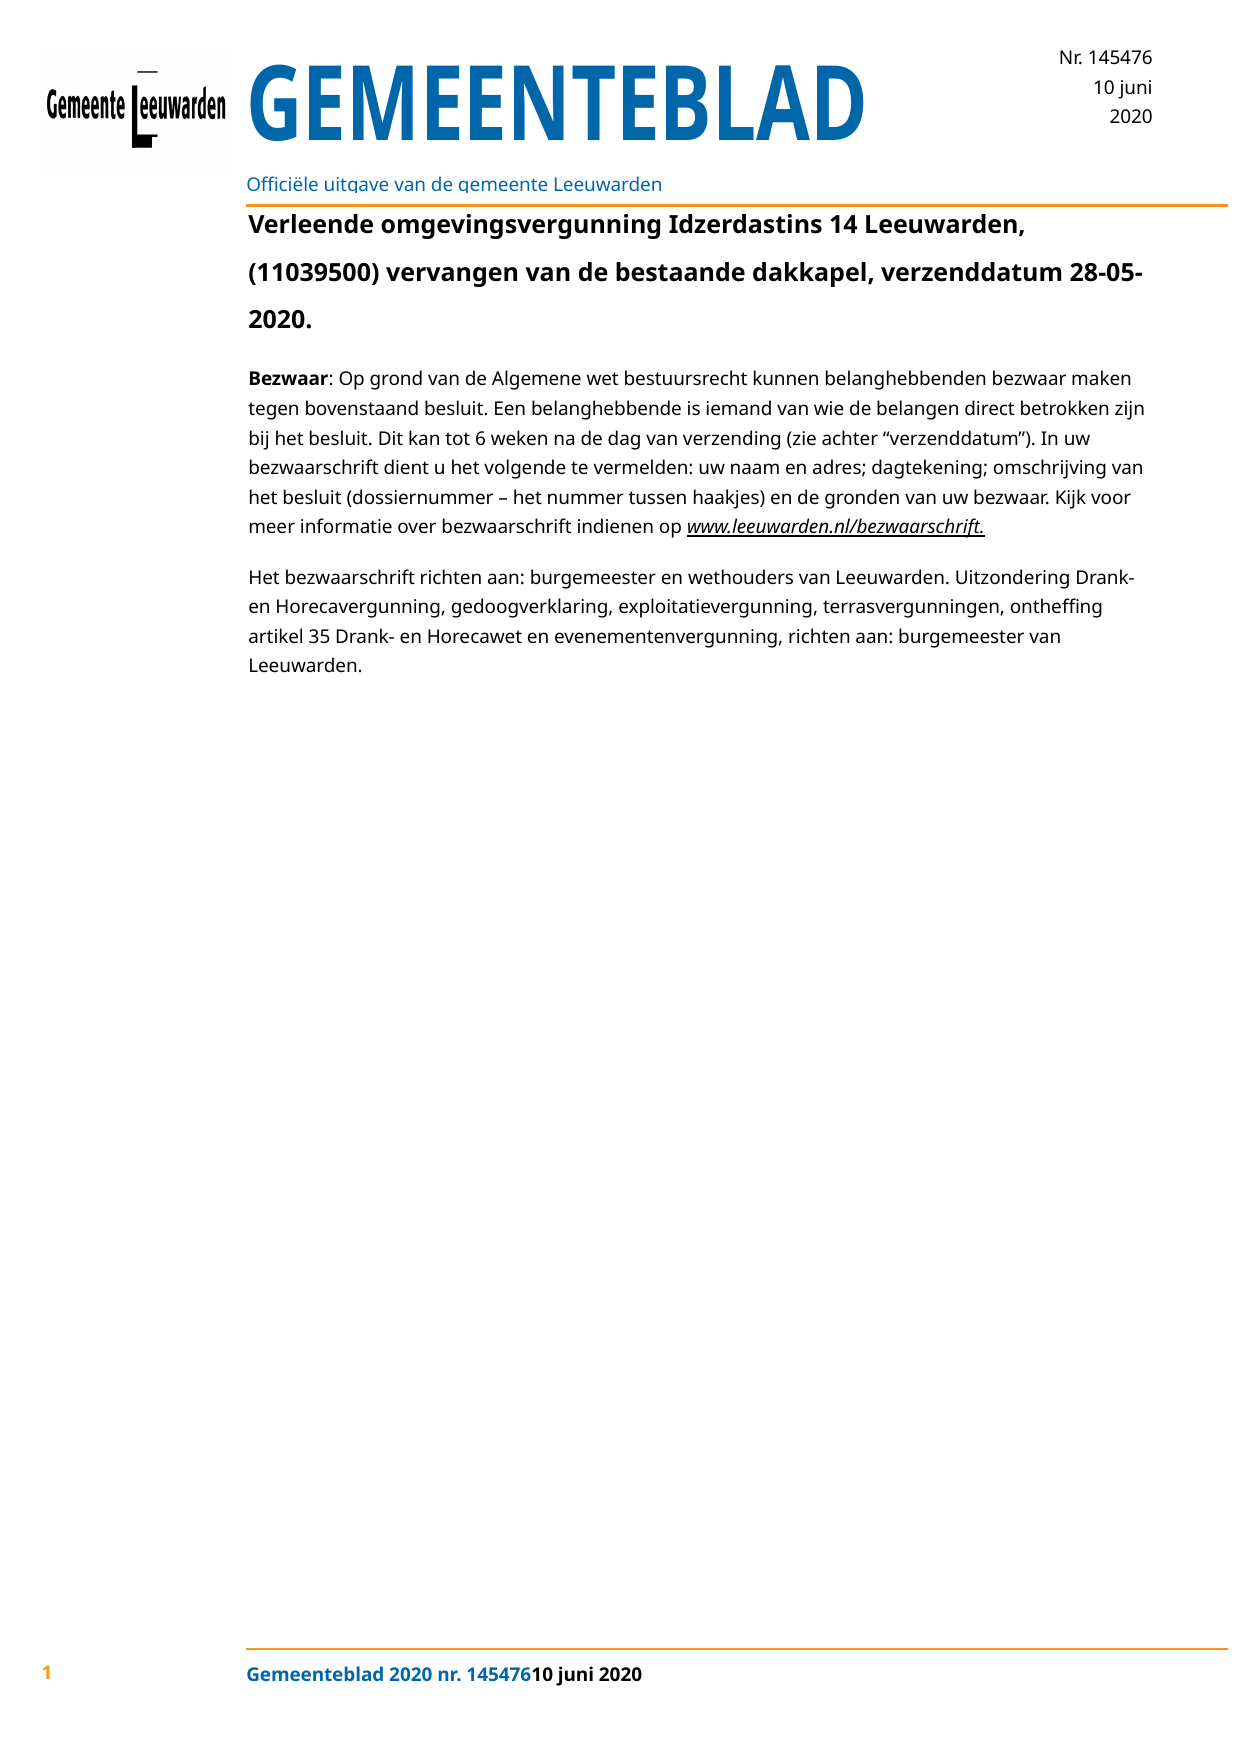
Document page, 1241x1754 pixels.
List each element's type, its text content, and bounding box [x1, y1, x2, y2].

text Het bezwaarschrift richten aan: burgemeester en wethouders van Leeuwarden. Uitzondering Drank- en Horecavergunning, gedoogverklaring, exploitatievergunning, terrasvergunningen, ontheffing artikel 35 Drank- en Horecawet en evenementenvergunning, richten aan: burgemeester van Leeuwarden. [248, 564, 1152, 678]
picture [41, 47, 231, 172]
text Bezwaar: Op grond van de Algemene wet bestuursrecht kunnen belanghebbenden bezwaar maken tegen bovenstaand besluit. Een belanghebbende is iemand van wie de belangen direct betrokken zijn bij het besluit. Dit kan tot 6 weken na de dag van verzending (zie achter “verzenddatum”). In uw bezwaarschrift dient u het volgende te vermelden: uw naam en adres; dagtekening; omschrijving van het besluit (dossiernummer – het nummer tussen haakjes) en de gronden van uw bezwaar. Kijk voor meer informatie over bezwaarschrift indienen op www.leeuwarden.nl/bezwaarschrift. [248, 366, 1152, 539]
text Verleende omgevingsvergunning Idzerdastins 14 Leeuwarden, (11039500) vervangen van de bestaande dakkapel, verzenddatum 28-05-2020. [248, 207, 1152, 336]
